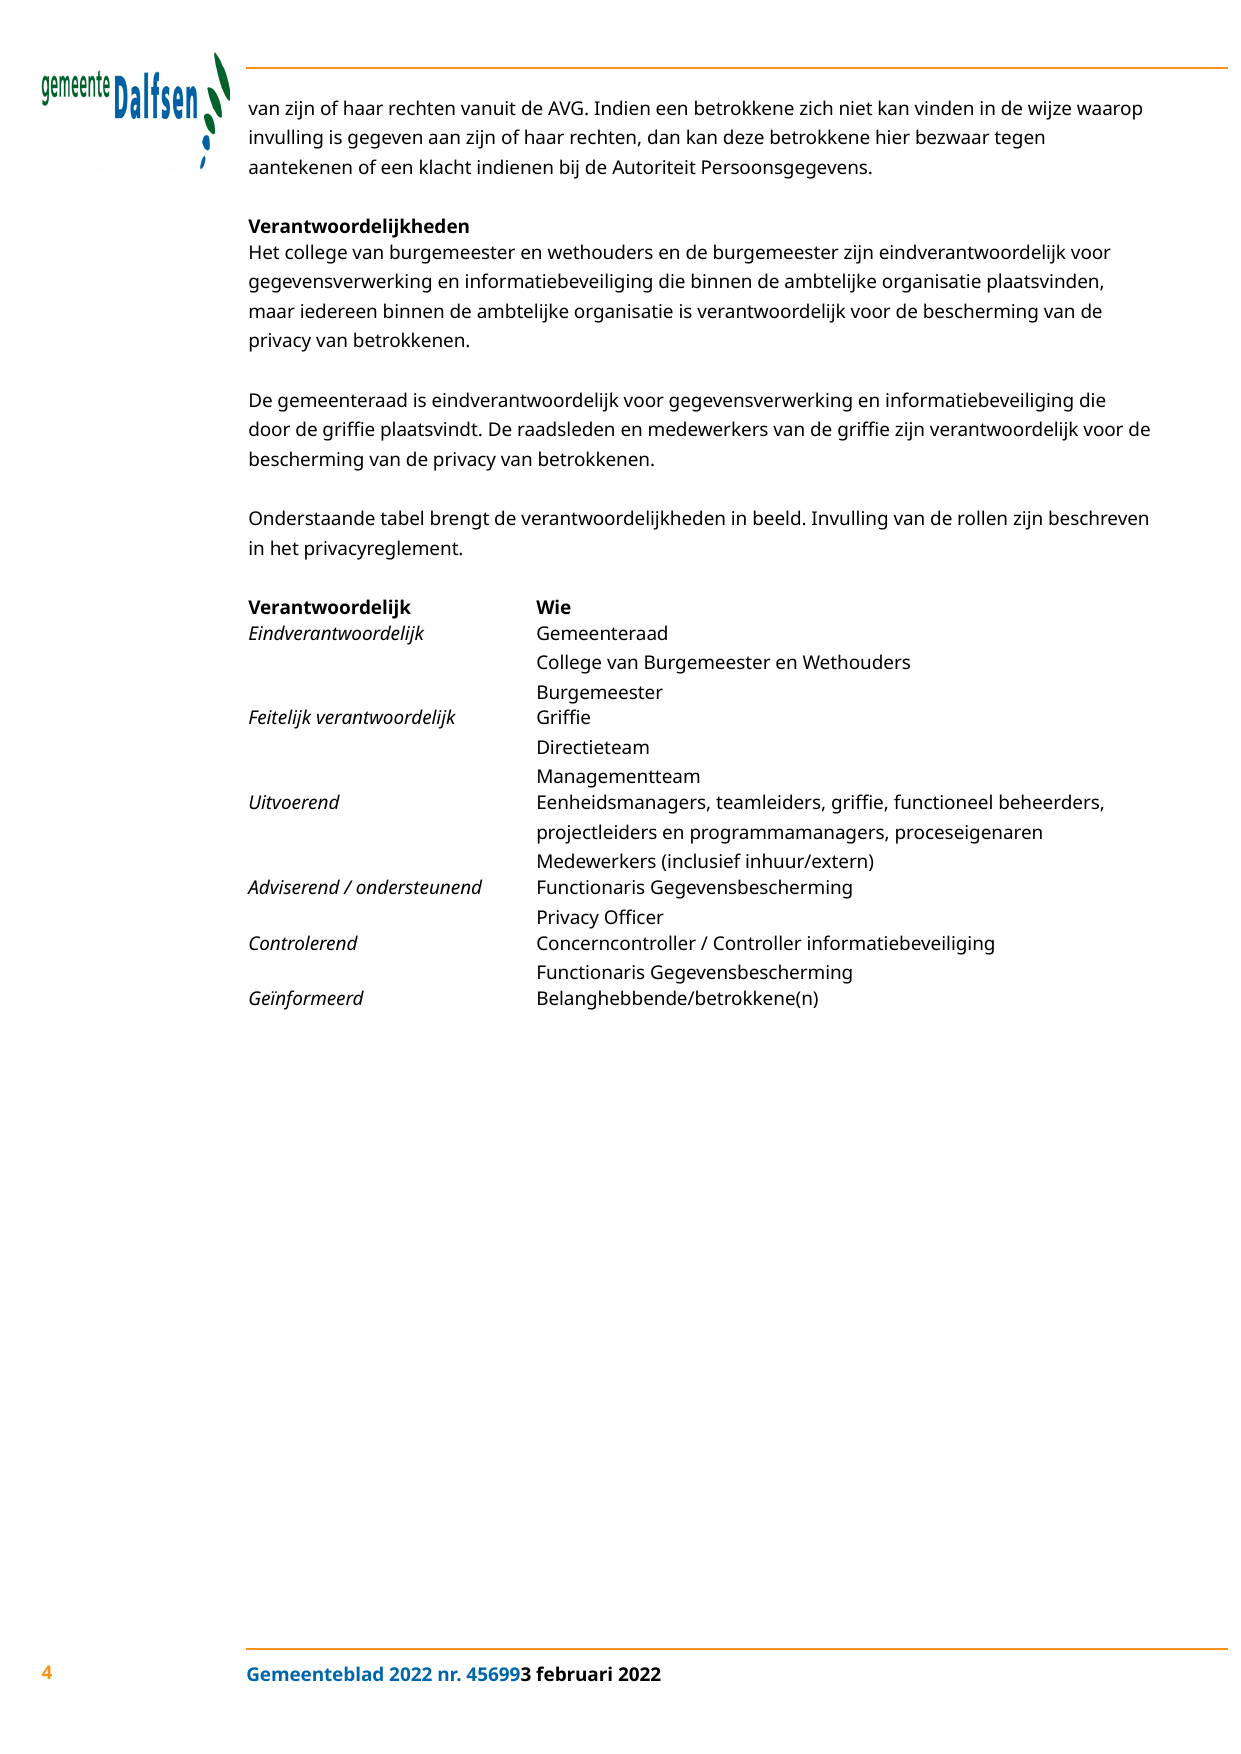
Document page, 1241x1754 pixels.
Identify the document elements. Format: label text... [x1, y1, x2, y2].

table_cell Concerncontroller / Controller informatiebeveiliging Functionaris Gegevensbescherming [536, 930, 1152, 985]
table_cell Adviserend / ondersteunend [248, 874, 536, 930]
table_cell Geïnformeerd [248, 985, 536, 1011]
table_cell Eenheidsmanagers, teamleiders, griffie, functioneel beheerders, projectleiders en programmamanagers, proceseigenaren Medewerkers (inclusief inhuur/extern) [536, 790, 1152, 874]
table_cell Feitelijk verantwoordelijk [248, 705, 536, 789]
table_header Verantwoordelijk [248, 594, 536, 620]
text De gemeenteraad is eindverantwoordelijk voor gegevensverwerking en informatiebeveiliging die door de griffie plaatsvindt. De raadsleden en medewerkers van de griffie zijn verantwoordelijk voor de bescherming van de privacy van betrokkenen. [248, 387, 1152, 472]
table_cell Griffie Directieteam Managementteam [536, 705, 1152, 789]
table_cell Belanghebbende/betrokkene(n) [536, 985, 1152, 1011]
table_cell Uitvoerend [248, 790, 536, 874]
table_cell Functionaris Gegevensbescherming Privacy Officer [536, 874, 1152, 930]
text van zijn of haar rechten vanuit de AVG. Indien een betrokkene zich niet kan vinden in de wijze waarop invulling is gegeven aan zijn of haar rechten, dan kan deze betrokkene hier bezwaar tegen aantekenen of een klacht indienen bij de Autoriteit Persoonsgegevens. [248, 95, 1152, 180]
picture [41, 47, 231, 172]
text Verantwoordelijkheden [248, 213, 1152, 239]
text Onderstaande tabel brengt de verantwoordelijkheden in beeld. Invulling van de rollen zijn beschreven in het privacyreglement. [248, 505, 1152, 560]
text Het college van burgemeester en wethouders en de burgemeester zijn eindverantwoordelijk voor gegevensverwerking en informatiebeveiliging die binnen de ambtelijke organisatie plaatsvinden, maar iedereen binnen de ambtelijke organisatie is verantwoordelijk voor de bescherming van de privacy van betrokkenen. [248, 239, 1152, 353]
table_header Wie [536, 594, 1152, 620]
table_cell Eindverantwoordelijk [248, 620, 536, 704]
table_cell Gemeenteraad College van Burgemeester en Wethouders Burgemeester [536, 620, 1152, 704]
table_cell Controlerend [248, 930, 536, 985]
